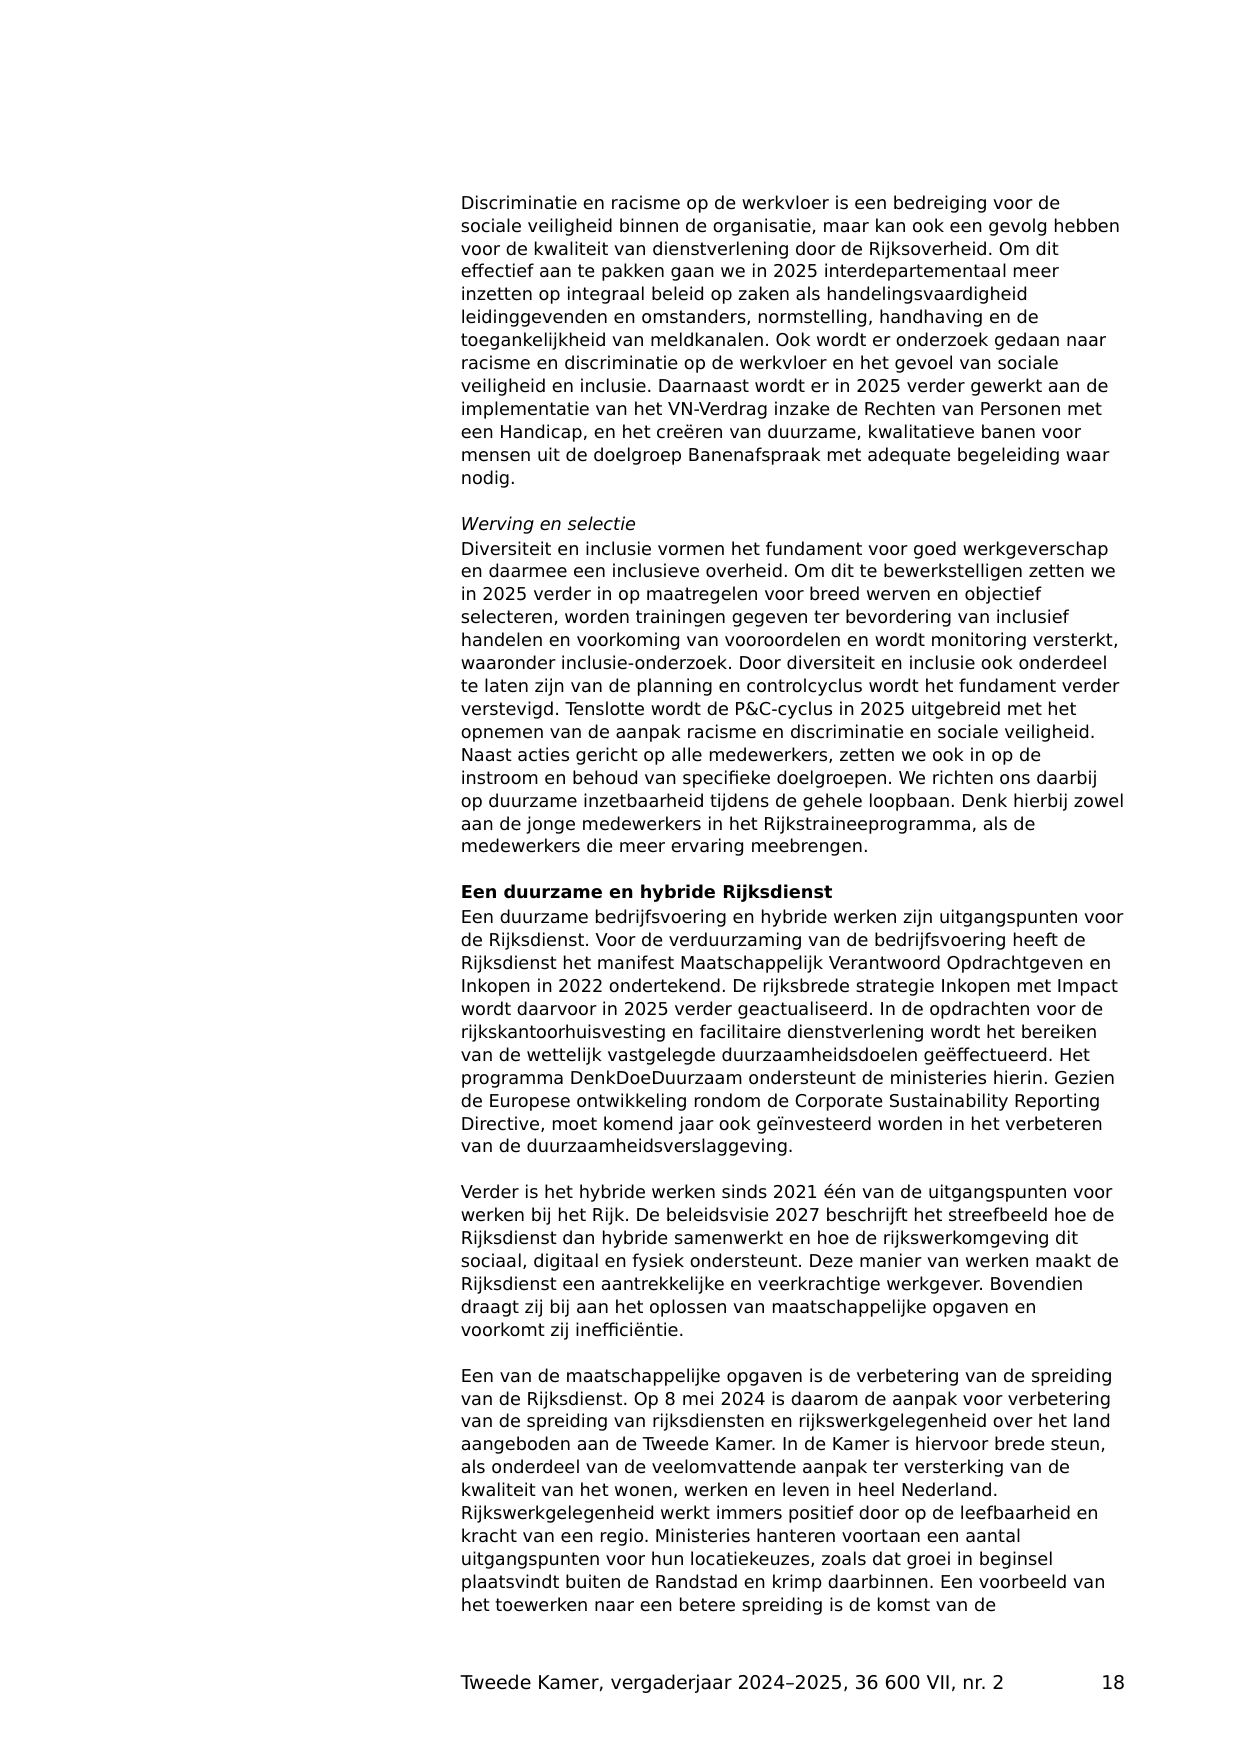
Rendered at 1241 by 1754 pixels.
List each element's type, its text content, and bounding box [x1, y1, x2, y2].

text Verder is het hybride werken sinds 2021 één van de uitgangspunten voor werken bij het Rijk. De beleidsvisie 2027 beschrijft het streefbeeld hoe de Rĳksdienst dan hybride samenwerkt en hoe de rĳkswerkomgeving dit sociaal, digitaal en fysiek ondersteunt. Deze manier van werken maakt de Rĳksdienst een aantrekkelijke en veerkrachtige werkgever. Bovendien draagt zij bij aan het oplossen van maatschappelĳke opgaven en voorkomt zij inefficiëntie. [461, 1180, 1125, 1341]
text Diversiteit en inclusie vormen het fundament voor goed werkgeverschap en daarmee een inclusieve overheid. Om dit te bewerkstelligen zetten we in 2025 verder in op maatregelen voor breed werven en objectief selecteren, worden trainingen gegeven ter bevordering van inclusief handelen en voorkoming van vooroordelen en wordt monitoring versterkt, waaronder inclusie-onderzoek. Door diversiteit en inclusie ook onderdeel te laten zijn van de planning en controlcyclus wordt het fundament verder verstevigd. Tenslotte wordt de P&C-cyclus in 2025 uitgebreid met het opnemen van de aanpak racisme en discriminatie en sociale veiligheid. Naast acties gericht op alle medewerkers, zetten we ook in op de instroom en behoud van specifieke doelgroepen. We richten ons daarbij op duurzame inzetbaarheid tijdens de gehele loopbaan. Denk hierbij zowel aan de jonge medewerkers in het Rijkstraineeprogramma, als de medewerkers die meer ervaring meebrengen. [461, 537, 1125, 857]
text Een duurzame en hybride Rĳksdienst [461, 880, 1125, 903]
text Werving en selectie [461, 512, 1125, 534]
text Discriminatie en racisme op de werkvloer is een bedreiging voor de sociale veiligheid binnen de organisatie, maar kan ook een gevolg hebben voor de kwaliteit van dienstverlening door de Rijksoverheid. Om dit effectief aan te pakken gaan we in 2025 interdepartementaal meer inzetten op integraal beleid op zaken als handelingsvaardigheid leidinggevenden en omstanders, normstelling, handhaving en de toegankelĳkheid van meldkanalen. Ook wordt er onderzoek gedaan naar racisme en discriminatie op de werkvloer en het gevoel van sociale veiligheid en inclusie. Daarnaast wordt er in 2025 verder gewerkt aan de implementatie van het VN-Verdrag inzake de Rechten van Personen met een Handicap, en het creëren van duurzame, kwalitatieve banen voor mensen uit de doelgroep Banenafspraak met adequate begeleiding waar nodig. [461, 191, 1125, 489]
text Een duurzame bedrĳfsvoering en hybride werken zĳn uitgangspunten voor de Rĳksdienst. Voor de verduurzaming van de bedrijfsvoering heeft de Rĳksdienst het manifest Maatschappelĳk Verantwoord Opdrachtgeven en Inkopen in 2022 ondertekend. De rĳksbrede strategie Inkopen met Impact wordt daarvoor in 2025 verder geactualiseerd. In de opdrachten voor de rijkskantoorhuisvesting en facilitaire dienstverlening wordt het bereiken van de wettelijk vastgelegde duurzaamheidsdoelen geëffectueerd. Het programma DenkDoeDuurzaam ondersteunt de ministeries hierin. Gezien de Europese ontwikkeling rondom de Corporate Sustainability Reporting Directive, moet komend jaar ook geïnvesteerd worden in het verbeteren van de duurzaamheidsverslaggeving. [461, 905, 1125, 1157]
text Een van de maatschappelijke opgaven is de verbetering van de spreiding van de Rijksdienst. Op 8 mei 2024 is daarom de aanpak voor verbetering van de spreiding van rĳksdiensten en rĳkswerkgelegenheid over het land aangeboden aan de Tweede Kamer. In de Kamer is hiervoor brede steun, als onderdeel van de veelomvattende aanpak ter versterking van de kwaliteit van het wonen, werken en leven in heel Nederland. Rijkswerkgelegenheid werkt immers positief door op de leefbaarheid en kracht van een regio. Ministeries hanteren voortaan een aantal uitgangspunten voor hun locatiekeuzes, zoals dat groei in beginsel plaatsvindt buiten de Randstad en krimp daarbinnen. Een voorbeeld van het toewerken naar een betere spreiding is de komst van de [461, 1364, 1125, 1616]
